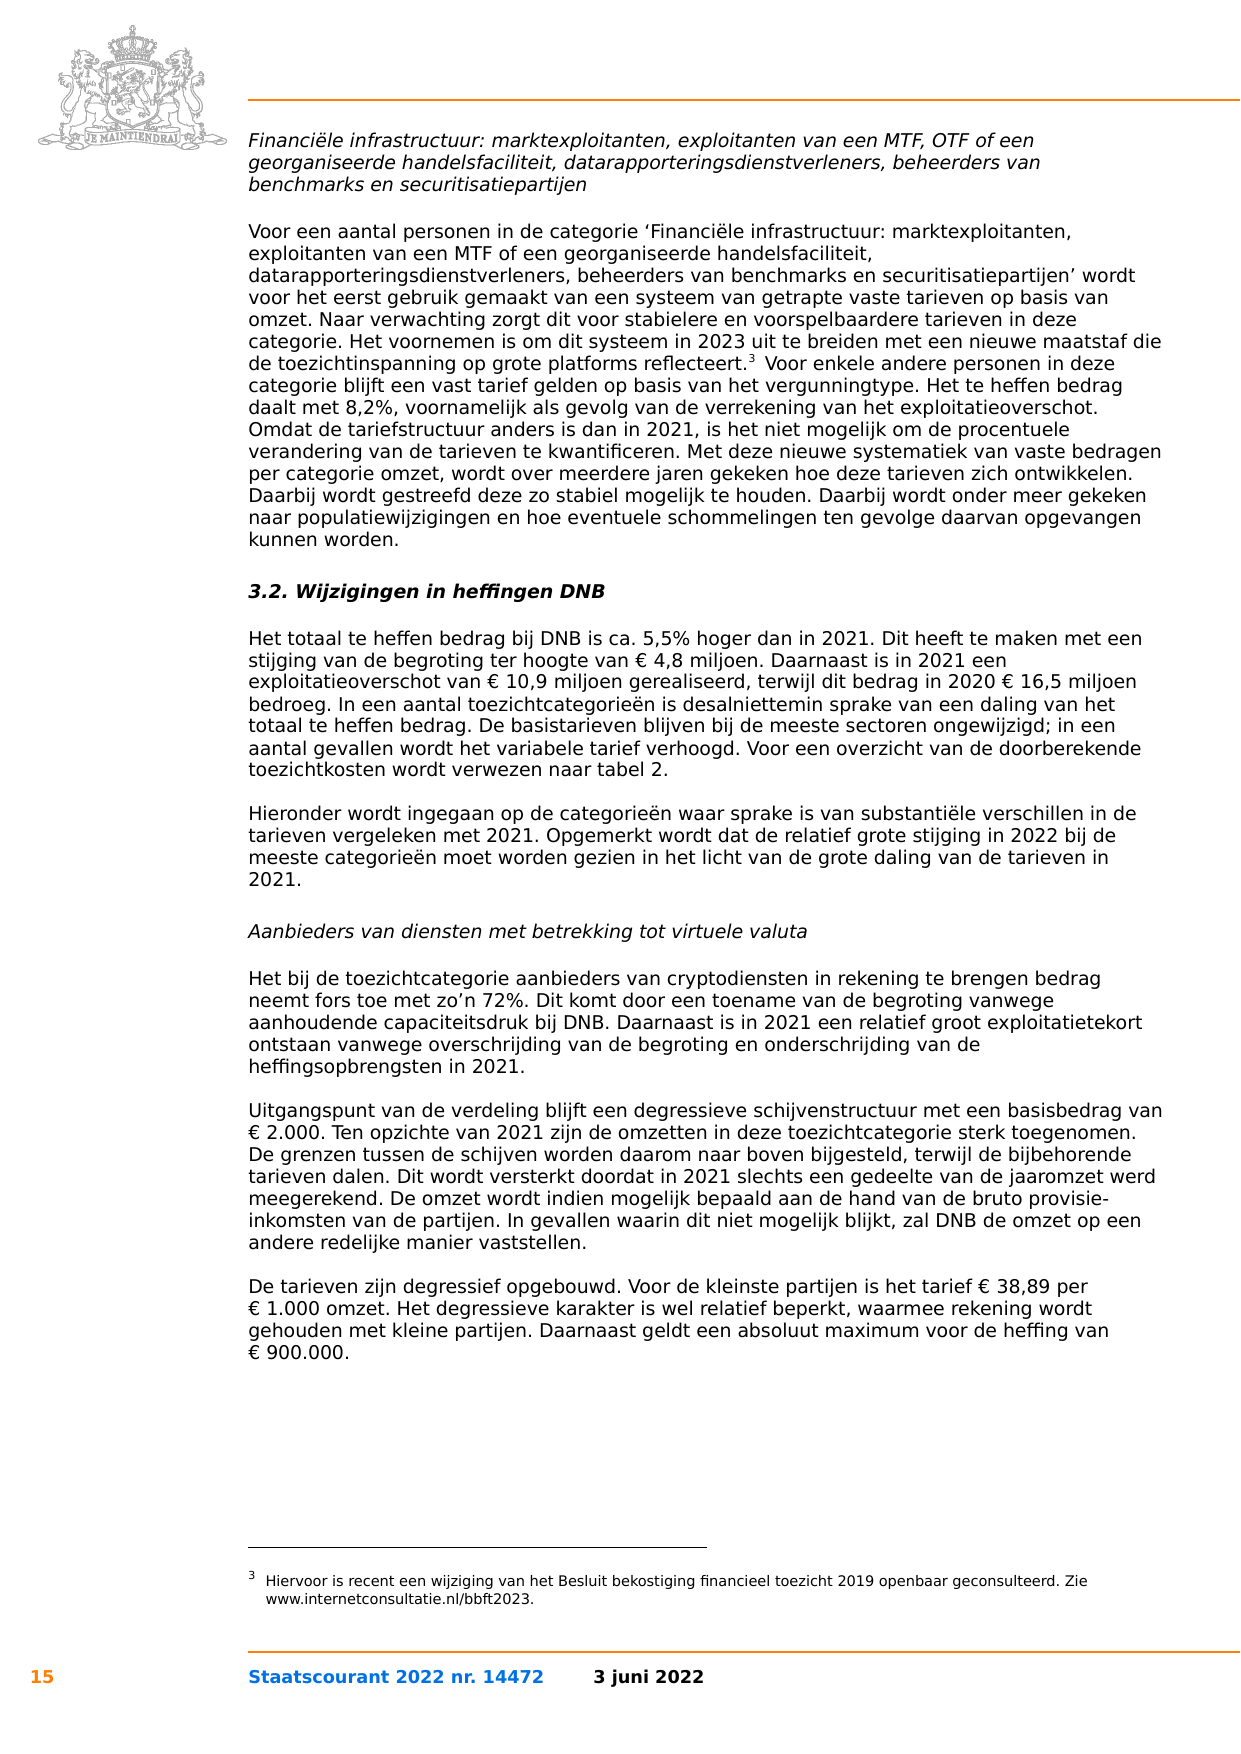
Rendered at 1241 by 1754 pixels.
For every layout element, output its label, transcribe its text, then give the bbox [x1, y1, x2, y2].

text Hieronder wordt ingegaan op de categorieën waar sprake is van substantiële verschillen in de tarieven vergeleken met 2021. Opgemerkt wordt dat de relatief grote stijging in 2022 bij de meeste categorieën moet worden gezien in het licht van de grote daling van de tarieven in 2021. [248, 803, 1163, 891]
text Het totaal te heffen bedrag bij DNB is ca. 5,5% hoger dan in 2021. Dit heeft te maken met een stijging van de begroting ter hoogte van € 4,8 miljoen. Daarnaast is in 2021 een exploitatieoverschot van € 10,9 miljoen gerealiseerd, terwijl dit bedrag in 2020 € 16,5 miljoen bedroeg. In een aantal toezichtcategorieën is desalniettemin sprake van een daling van het totaal te heffen bedrag. De basistarieven blijven bij de meeste sectoren ongewijzigd; in een aantal gevallen wordt het variabele tarief verhoogd. Voor een overzicht van de doorberekende toezichtkosten wordt verwezen naar tabel 2. [248, 627, 1163, 781]
subtitle 3.2. Wijzigingen in heffingen DNB [248, 581, 1163, 602]
picture [38, 25, 227, 150]
text Voor een aantal personen in de categorie ‘Financiële infrastructuur: marktexploitanten, exploitanten van een MTF of een georganiseerde handelsfaciliteit, datarapporteringsdienstverleners, beheerders van benchmarks en securitisatiepartijen’ wordt voor het eerst gebruik gemaakt van een systeem van getrapte vaste tarieven op basis van omzet. Naar verwachting zorgt dit voor stabielere en voorspelbaardere tarieven in deze categorie. Het voornemen is om dit systeem in 2023 uit te breiden met een nieuwe maatstaf die de toezichtinspanning op grote platforms reflecteert. Voor enkele andere personen in deze categorie blijft een vast tarief gelden op basis van het vergunningtype. Het te heffen bedrag daalt met 8,2%, voornamelijk als gevolg van de verrekening van het exploitatieoverschot. Omdat de tariefstructuur anders is dan in 2021, is het niet mogelijk om de procentuele verandering van de tarieven te kwantificeren. Met deze nieuwe systematiek van vaste bedragen per categorie omzet, wordt over meerdere jaren gekeken hoe deze tarieven zich ontwikkelen. Daarbij wordt gestreefd deze zo stabiel mogelijk te houden. Daarbij wordt onder meer gekeken naar populatiewijzigingen en hoe eventuele schommelingen ten gevolge daarvan opgevangen kunnen worden. [248, 221, 1163, 551]
subtitle Financiële infrastructuur: marktexploitanten, exploitanten van een MTF, OTF of een georganiseerde handelsfaciliteit, datarapporteringsdienstverleners, beheerders van benchmarks en securitisatiepartijen [248, 130, 1163, 196]
subtitle Aanbieders van diensten met betrekking tot virtuele valuta [248, 921, 1163, 943]
text Het bij de toezichtcategorie aanbieders van cryptodiensten in rekening te brengen bedrag neemt fors toe met zo’n 72%. Dit komt door een toename van de begroting vanwege aanhoudende capaciteitsdruk bij DNB. Daarnaast is in 2021 een relatief groot exploitatietekort ontstaan vanwege overschrijding van de begroting en onderschrijding van de heffingsopbrengsten in 2021. [248, 968, 1163, 1078]
text Uitgangspunt van de verdeling blijft een degressieve schijvenstructuur met een basisbedrag van € 2.000. Ten opzichte van 2021 zijn de omzetten in deze toezichtcategorie sterk toegenomen. De grenzen tussen de schijven worden daarom naar boven bijgesteld, terwijl de bijbehorende tarieven dalen. Dit wordt versterkt doordat in 2021 slechts een gedeelte van de jaaromzet werd meegerekend. De omzet wordt indien mogelijk bepaald aan de hand van de bruto provisie-inkomsten van de partijen. In gevallen waarin dit niet mogelijk blijkt, zal DNB de omzet op een andere redelijke manier vaststellen. [248, 1100, 1163, 1254]
text Hiervoor is recent een wijziging van het Besluit bekostiging financieel toezicht 2019 openbaar geconsulteerd. Zie www.internetconsultatie.nl/bbft2023. [248, 1569, 1163, 1608]
text De tarieven zijn degressief opgebouwd. Voor de kleinste partijen is het tarief € 38,89 per € 1.000 omzet. Het degressieve karakter is wel relatief beperkt, waarmee rekening wordt gehouden met kleine partijen. Daarnaast geldt een absoluut maximum voor de heffing van € 900.000. [248, 1276, 1163, 1363]
